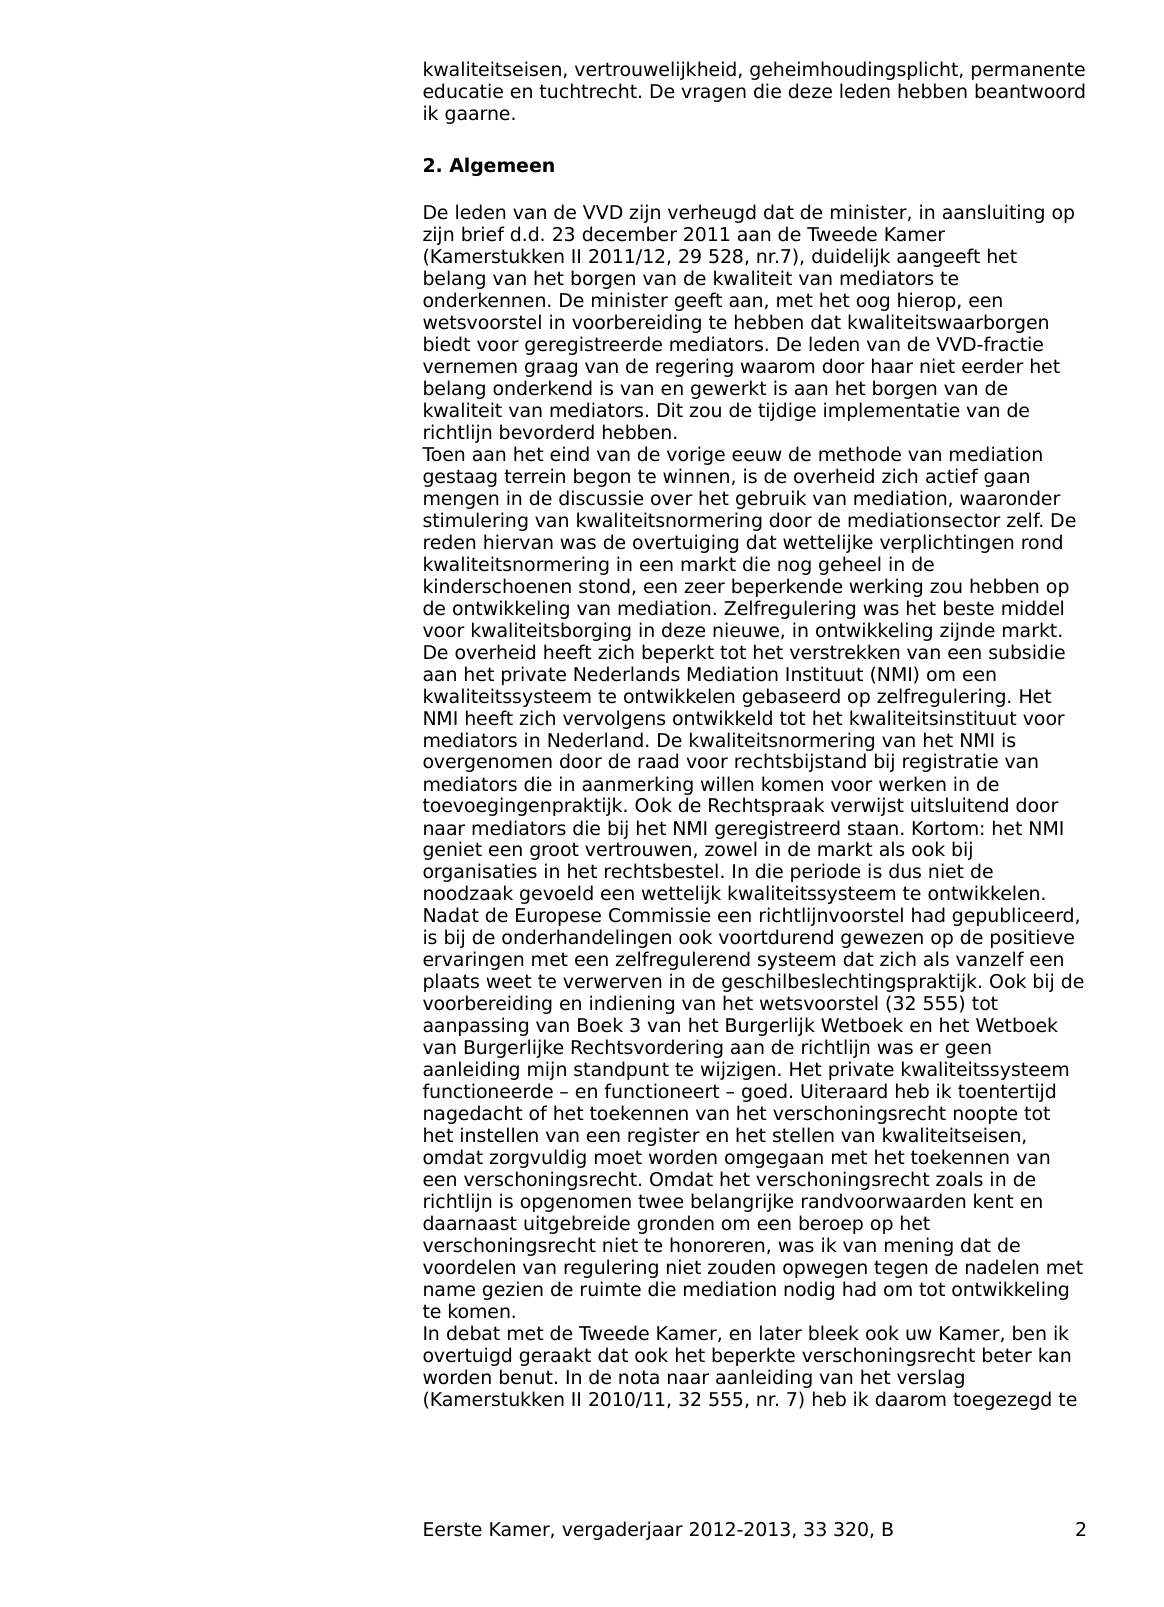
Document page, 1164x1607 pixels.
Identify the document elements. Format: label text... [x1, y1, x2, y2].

text kwaliteitseisen, vertrouwelijkheid, geheimhoudingsplicht, permanente educatie en tuchtrecht. De vragen die deze leden hebben beantwoord ik gaarne. [422, 59, 1087, 125]
text Nadat de Europese Commissie een richtlijnvoorstel had gepubliceerd, is bij de onderhandelingen ook voortdurend gewezen op de positieve ervaringen met een zelfregulerend systeem dat zich als vanzelf een plaats weet te verwerven in de geschilbeslechtingspraktijk. Ook bij de voorbereiding en indiening van het wetsvoorstel (32 555) tot aanpassing van Boek 3 van het Burgerlijk Wetboek en het Wetboek van Burgerlijke Rechtsvordering aan de richtlijn was er geen aanleiding mijn standpunt te wijzigen. Het private kwaliteitssysteem functioneerde – en functioneert – goed. Uiteraard heb ik toentertijd nagedacht of het toekennen van het verschoningsrecht noopte tot het instellen van een register en het stellen van kwaliteitseisen, omdat zorgvuldig moet worden omgegaan met het toekennen van een verschoningsrecht. Omdat het verschoningsrecht zoals in de richtlijn is opgenomen twee belangrijke randvoorwaarden kent en daarnaast uitgebreide gronden om een beroep op het verschoningsrecht niet te honoreren, was ik van mening dat de voordelen van regulering niet zouden opwegen tegen de nadelen met name gezien de ruimte die mediation nodig had om tot ontwikkeling te komen. [422, 905, 1087, 1323]
text De leden van de VVD zijn verheugd dat de minister, in aansluiting op zijn brief d.d. 23 december 2011 aan de Tweede Kamer (Kamerstukken II 2011/12, 29 528, nr.7), duidelijk aangeeft het belang van het borgen van de kwaliteit van mediators te onderkennen. De minister geeft aan, met het oog hierop, een wetsvoorstel in voorbereiding te hebben dat kwaliteitswaarborgen biedt voor geregistreerde mediators. De leden van de VVD-fractie vernemen graag van de regering waarom door haar niet eerder het belang onderkend is van en gewerkt is aan het borgen van de kwaliteit van mediators. Dit zou de tijdige implementatie van de richtlijn bevorderd hebben. [422, 202, 1087, 444]
text In debat met de Tweede Kamer, en later bleek ook uw Kamer, ben ik overtuigd geraakt dat ook het beperkte verschoningsrecht beter kan worden benut. In de nota naar aanleiding van het verslag (Kamerstukken II 2010/11, 32 555, nr. 7) heb ik daarom toegezegd te [422, 1323, 1087, 1411]
subtitle 2. Algemeen [422, 155, 1087, 177]
text Toen aan het eind van de vorige eeuw de methode van mediation gestaag terrein begon te winnen, is de overheid zich actief gaan mengen in de discussie over het gebruik van mediation, waaronder stimulering van kwaliteitsnormering door de mediationsector zelf. De reden hiervan was de overtuiging dat wettelijke verplichtingen rond kwaliteitsnormering in een markt die nog geheel in de kinderschoenen stond, een zeer beperkende werking zou hebben op de ontwikkeling van mediation. Zelfregulering was het beste middel voor kwaliteitsborging in deze nieuwe, in ontwikkeling zijnde markt. De overheid heeft zich beperkt tot het verstrekken van een subsidie aan het private Nederlands Mediation Instituut (NMI) om een kwaliteitssysteem te ontwikkelen gebaseerd op zelfregulering. Het NMI heeft zich vervolgens ontwikkeld tot het kwaliteitsinstituut voor mediators in Nederland. De kwaliteitsnormering van het NMI is overgenomen door de raad voor rechtsbijstand bij registratie van mediators die in aanmerking willen komen voor werken in de toevoegingenpraktijk. Ook de Rechtspraak verwijst uitsluitend door naar mediators die bij het NMI geregistreerd staan. Kortom: het NMI geniet een groot vertrouwen, zowel in de markt als ook bij organisaties in het rechtsbestel. In die periode is dus niet de noodzaak gevoeld een wettelijk kwaliteitssysteem te ontwikkelen. [422, 444, 1087, 905]
